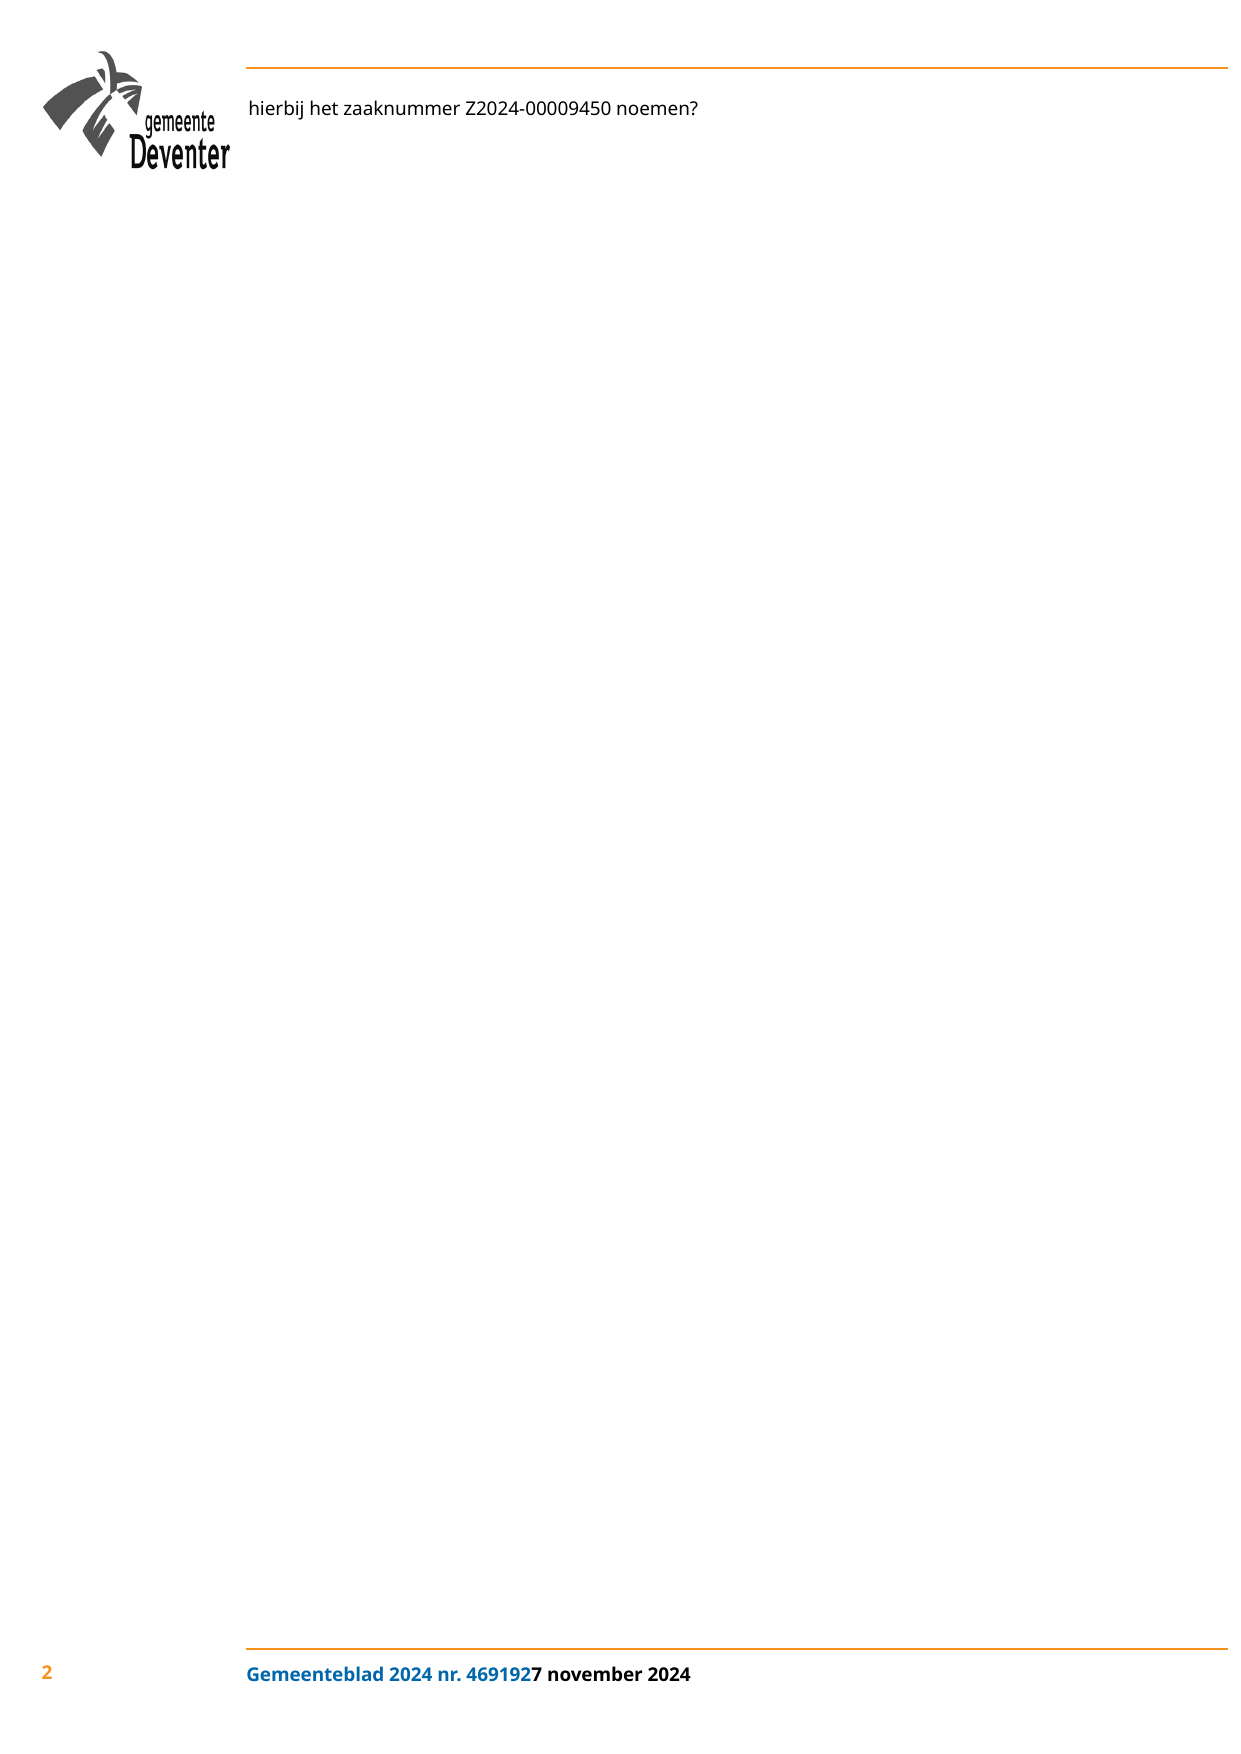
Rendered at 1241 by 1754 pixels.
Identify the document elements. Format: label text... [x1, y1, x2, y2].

text hierbij het zaaknummer Z2024-00009450 noemen? [248, 95, 1152, 121]
picture [41, 47, 231, 172]
